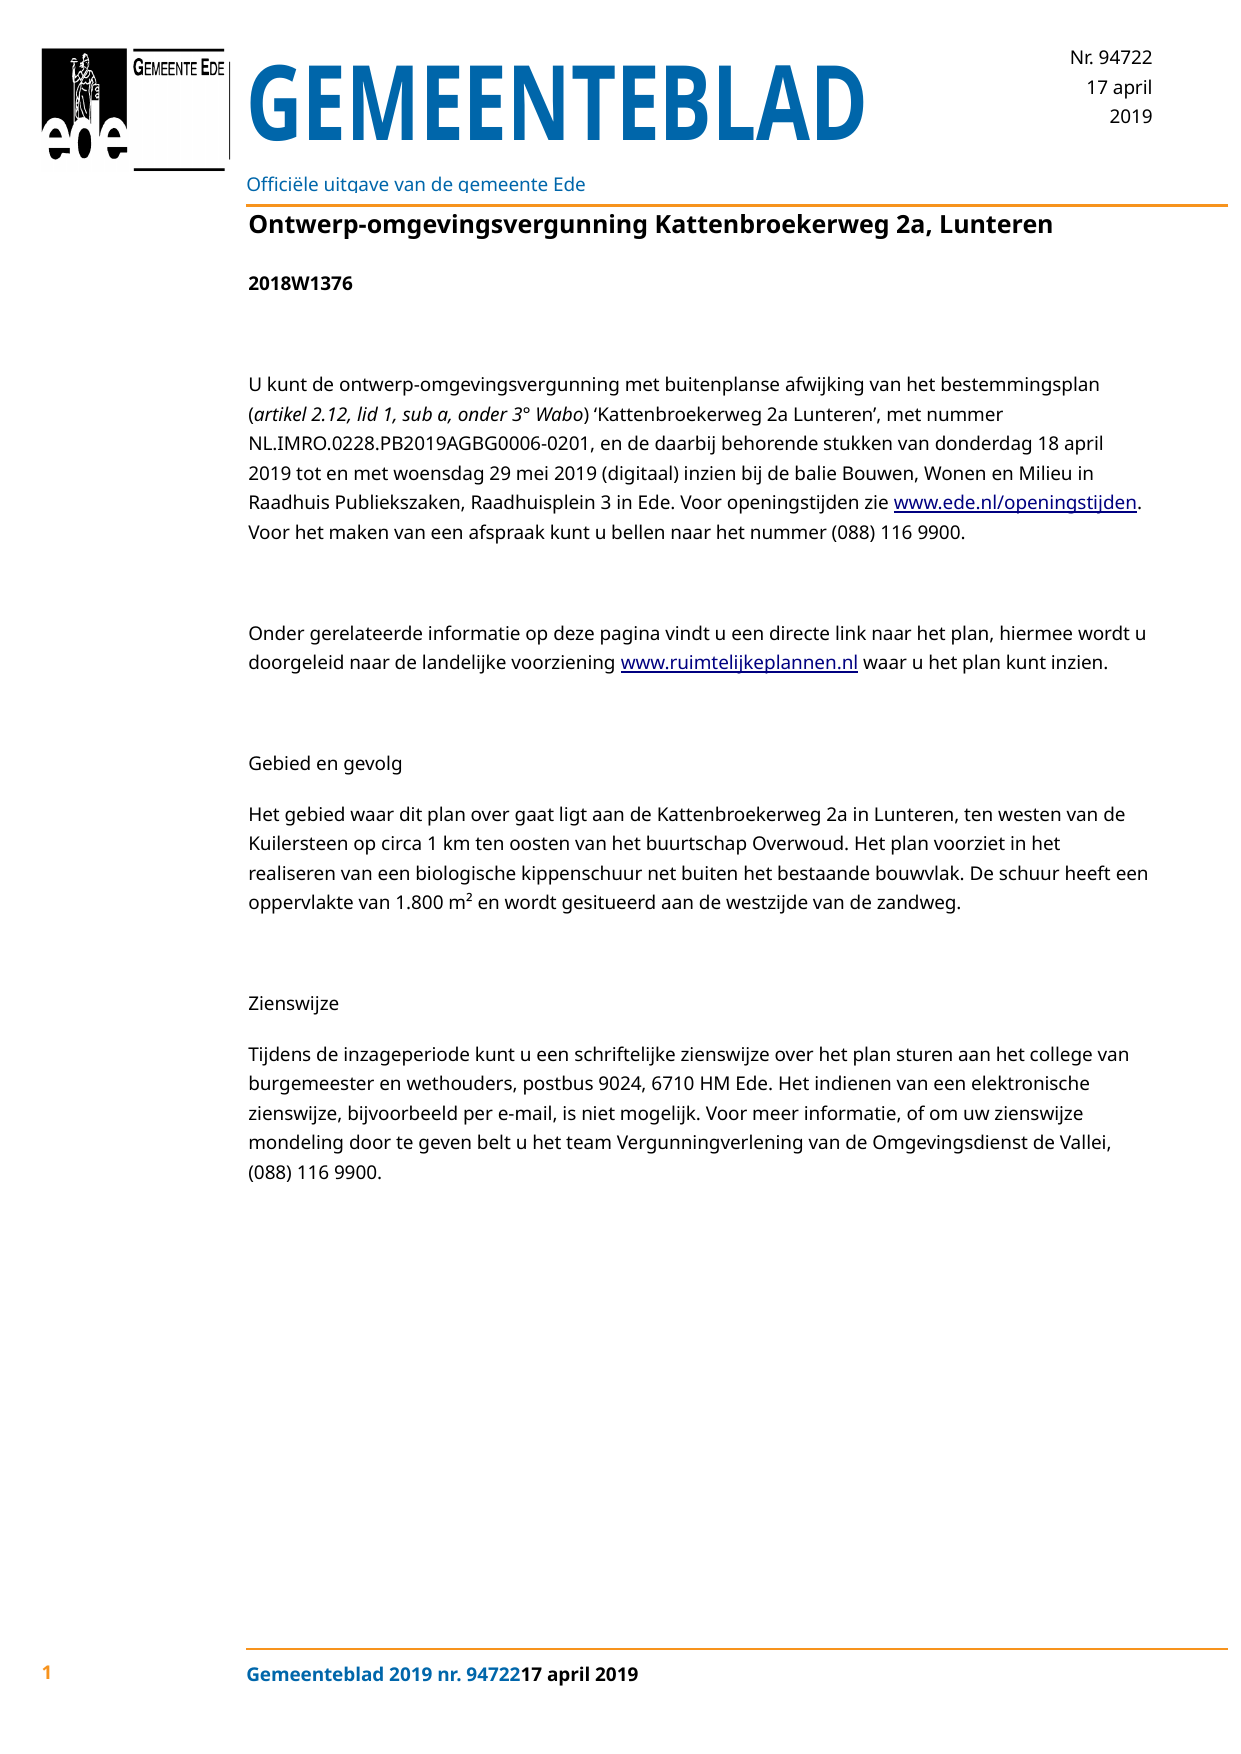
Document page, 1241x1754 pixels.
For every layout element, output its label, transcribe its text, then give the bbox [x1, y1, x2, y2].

text Het gebied waar dit plan over gaat ligt aan de Kattenbroekerweg 2a in Lunteren, ten westen van de Kuilersteen op circa 1 km ten oosten van het buurtschap Overwoud. Het plan voorziet in het realiseren van een biologische kippenschuur net buiten het bestaande bouwvlak. De schuur heeft een oppervlakte van 1.800 m² en wordt gesitueerd aan de westzijde van de zandweg. [248, 801, 1152, 915]
picture [41, 47, 231, 172]
text Tijdens de inzageperiode kunt u een schriftelijke zienswijze over het plan sturen aan het college van burgemeester en wethouders, postbus 9024, 6710 HM Ede. Het indienen van een elektronische zienswijze, bijvoorbeeld per e-mail, is niet mogelijk. Voor meer informatie, of om uw zienswijze mondeling door te geven belt u het team Vergunningverlening van de Omgevingsdienst de Vallei, (088) 116 9900. [248, 1041, 1152, 1185]
text Gebied en gevolg [248, 750, 1152, 776]
text Ontwerp-omgevingsvergunning Kattenbroekerweg 2a, Lunteren [248, 207, 1152, 241]
text Zienswijze [248, 990, 1152, 1016]
text 2018W1376 [248, 270, 1152, 296]
text U kunt de ontwerp-omgevingsvergunning met buitenplanse afwijking van het bestemmingsplan (artikel 2.12, lid 1, sub a, onder 3° Wabo) ‘Kattenbroekerweg 2a Lunteren’, met nummer NL.IMRO.0228.PB2019AGBG0006-0201, en de daarbij behorende stukken van donderdag 18 april 2019 tot en met woensdag 29 mei 2019 (digitaal) inzien bij de balie Bouwen, Wonen en Milieu in Raadhuis Publiekszaken, Raadhuisplein 3 in Ede. Voor openingstijden zie www.ede.nl/openingstijden. Voor het maken van een afspraak kunt u bellen naar het nummer (088) 116 9900. [248, 371, 1152, 545]
text Onder gerelateerde informatie op deze pagina vindt u een directe link naar het plan, hiermee wordt u doorgeleid naar de landelijke voorziening www.ruimtelijkeplannen.nl waar u het plan kunt inzien. [248, 620, 1152, 675]
